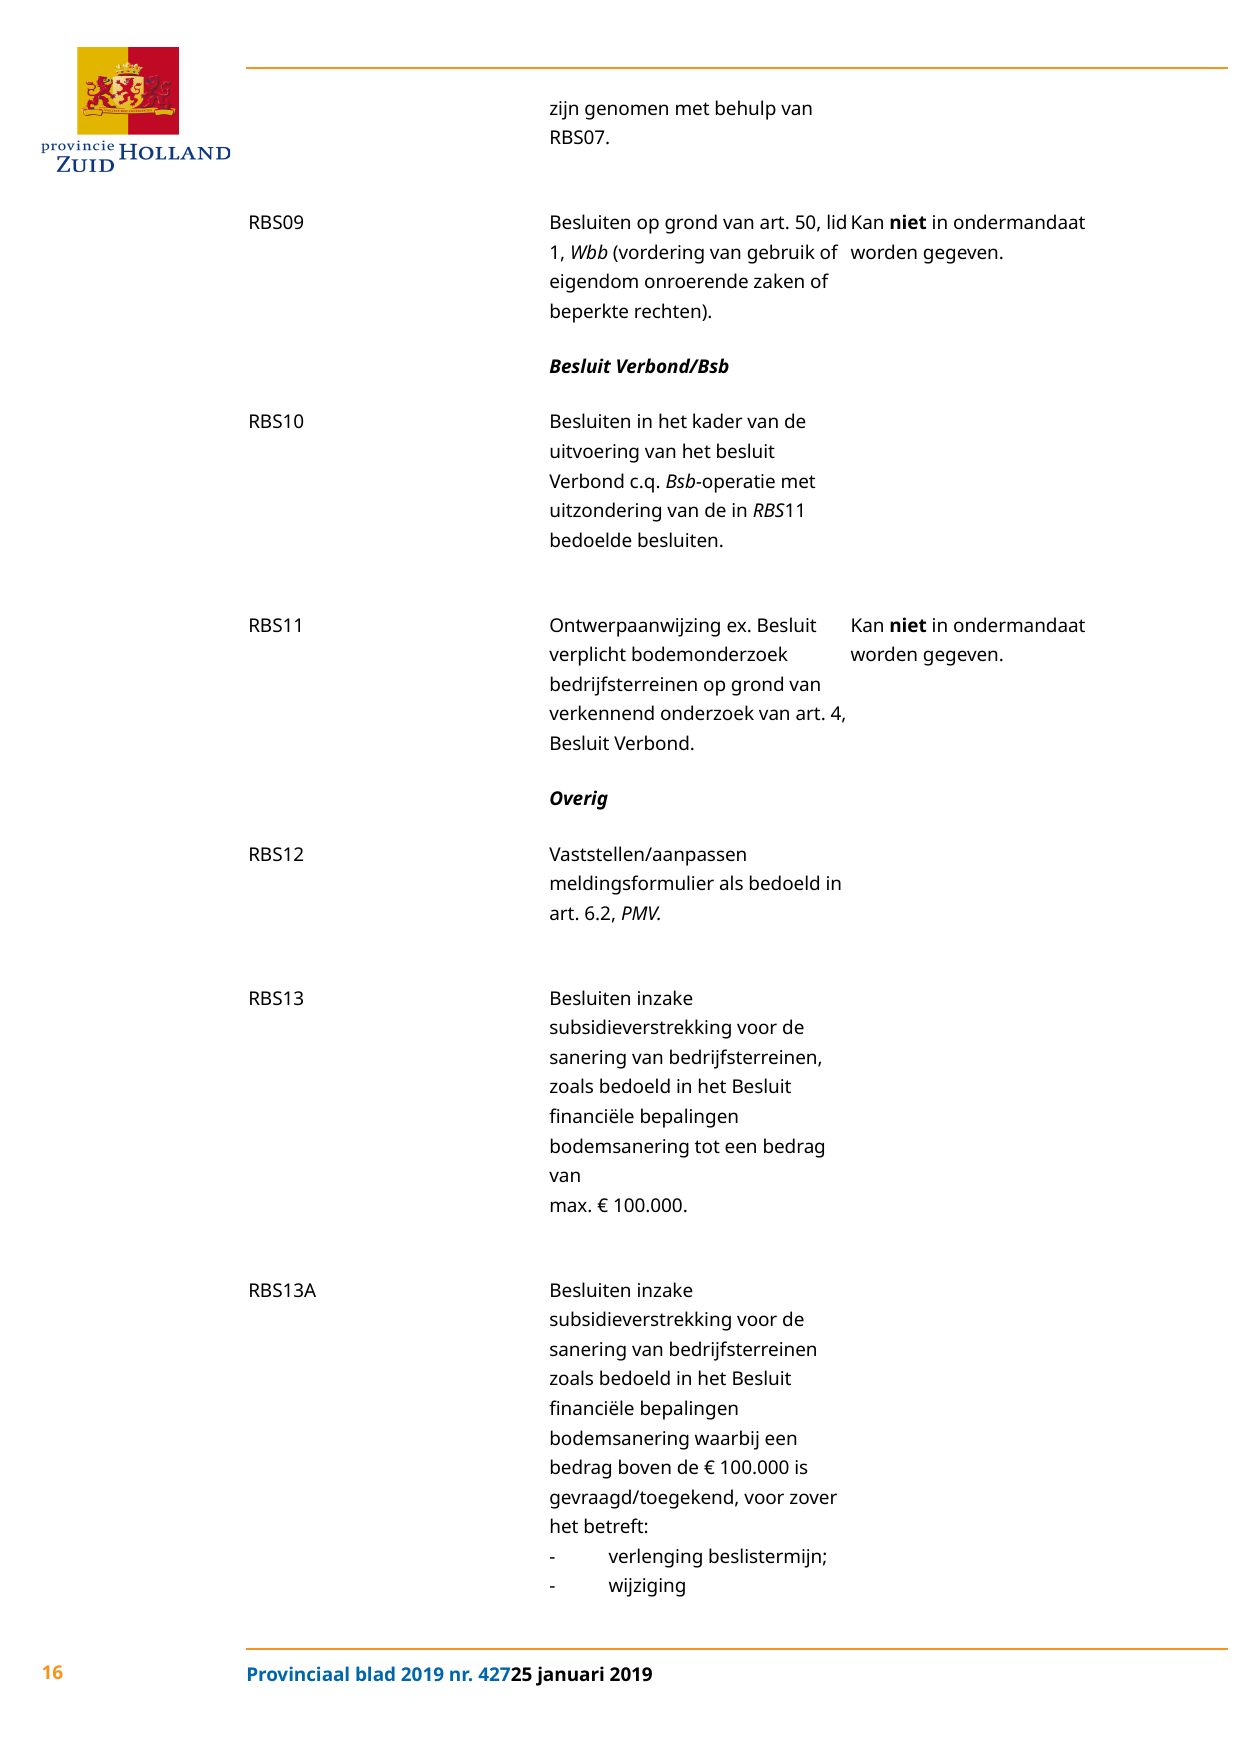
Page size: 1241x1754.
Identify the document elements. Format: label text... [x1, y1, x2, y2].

table_cell RBS13 [248, 955, 549, 1247]
table_cell [850, 955, 1152, 1247]
table_cell Besluiten in het kader van de uitvoering van het besluit Verbond c.q. Bsb-operatie met uitzondering van de in RBS11 bedoelde besluiten. [549, 379, 850, 582]
table_cell RBS11 [248, 582, 549, 786]
table_cell RBS10 [248, 379, 549, 582]
table_cell Vaststellen/aanpassen meldingsformulier als bedoeld in art. 6.2, PMV. [549, 811, 850, 955]
picture [41, 47, 231, 172]
table_cell [248, 786, 549, 811]
table_cell [248, 95, 549, 180]
table_cell Besluiten inzake subsidieverstrekking voor de sanering van bedrijfsterreinen zoals bedoeld in het Besluit financiële bepalingen bodemsanering waarbij een bedrag boven de € 100.000 is gevraagd/toegekend, voor zover het betreft: verlenging beslistermijn; wijziging [549, 1247, 850, 1598]
table_cell RBS12 [248, 811, 549, 955]
table_cell Kan niet in ondermandaat worden gegeven. [850, 180, 1152, 353]
table_cell Besluiten op grond van art. 50, lid 1, Wbb (vordering van gebruik of eigendom onroerende zaken of beperkte rechten). [549, 180, 850, 353]
table_cell [850, 1247, 1152, 1598]
table_cell [850, 95, 1152, 180]
table_cell Overig [549, 786, 850, 811]
table_cell RBS13A [248, 1247, 549, 1598]
table_cell Besluit Verbond/Bsb [549, 353, 850, 379]
table_cell zijn genomen met behulp van RBS07. [549, 95, 850, 180]
table_cell Besluiten inzake subsidieverstrekking voor de sanering van bedrijfsterreinen, zoals bedoeld in het Besluit financiële bepalingen bodemsanering tot een bedrag van max. € 100.000. [549, 955, 850, 1247]
table_cell Ontwerpaanwijzing ex. Besluit verplicht bodemonderzoek bedrijfsterreinen op grond van verkennend onderzoek van art. 4, Besluit Verbond. [549, 582, 850, 786]
table_cell [850, 353, 1152, 379]
table_cell [850, 786, 1152, 811]
table_cell Kan niet in ondermandaat worden gegeven. [850, 582, 1152, 786]
table_cell [850, 379, 1152, 582]
table_cell [248, 353, 549, 379]
table_cell RBS09 [248, 180, 549, 353]
table_cell [850, 811, 1152, 955]
